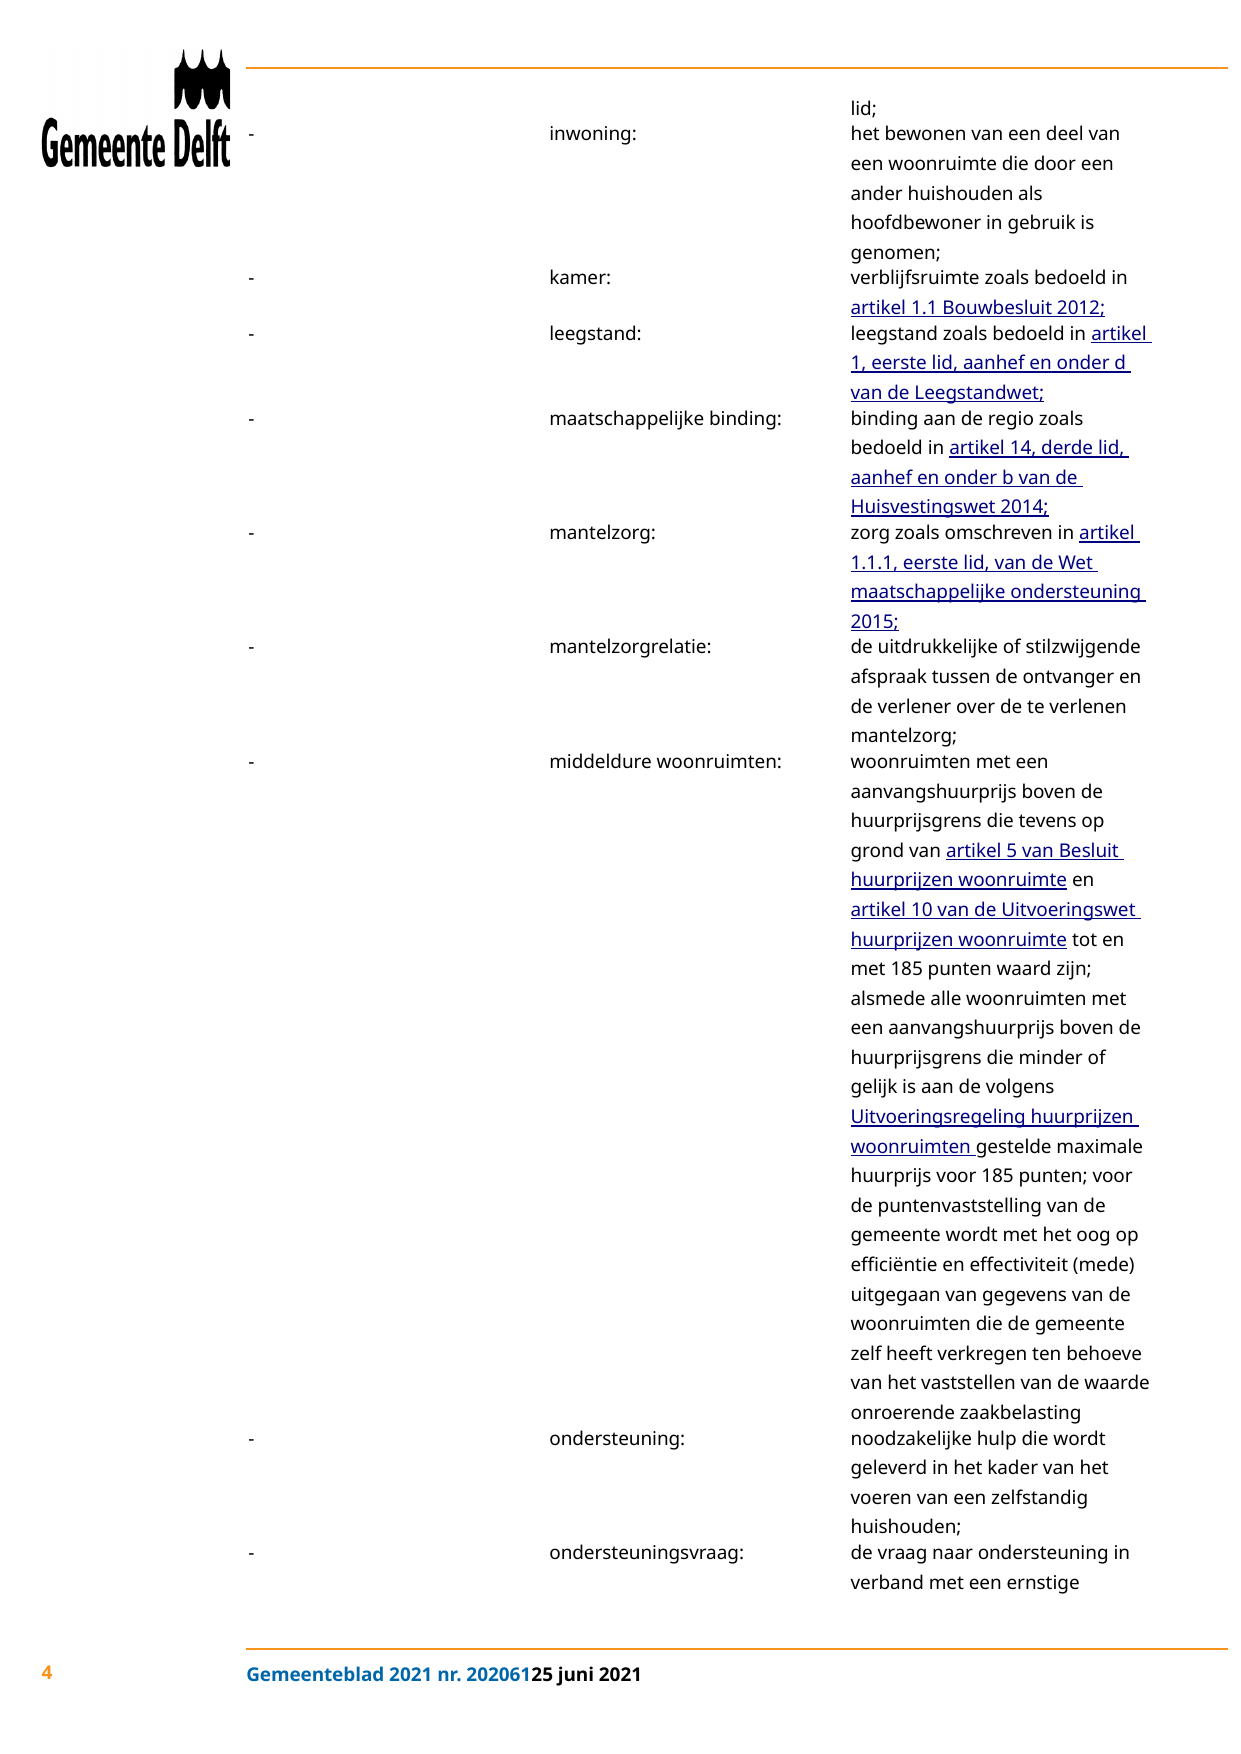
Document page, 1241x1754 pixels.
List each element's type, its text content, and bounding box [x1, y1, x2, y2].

table_cell - [248, 634, 549, 748]
picture [41, 47, 231, 172]
table_cell [549, 95, 850, 121]
table_cell - [248, 405, 549, 519]
table_cell - [248, 1425, 549, 1539]
table_cell - [248, 121, 549, 264]
table_cell het bewonen van een deel van een woonruimte die door een ander huishouden als hoofdbewoner in gebruik is genomen; [850, 121, 1152, 264]
table_cell - [248, 95, 549, 121]
table_cell de uitdrukkelijke of stilzwijgende afspraak tussen de ontvanger en de verlener over de te verlenen mantelzorg; [850, 634, 1152, 748]
table_cell lid; [850, 95, 1152, 121]
table_cell leegstand: [549, 320, 850, 405]
table_cell - [248, 748, 549, 1425]
table_cell mantelzorg: [549, 519, 850, 634]
table_cell leegstand zoals bedoeld in artikel 1, eerste lid, aanhef en onder d van de Leegstandwet; [850, 320, 1152, 405]
table_cell woonruimten met een aanvangshuurprijs boven de huurprijsgrens die tevens op grond van artikel 5 van Besluit huurprijzen woonruimte en artikel 10 van de Uitvoeringswet huurprijzen woonruimte tot en met 185 punten waard zijn; alsmede alle woonruimten met een aanvangshuurprijs boven de huurprijsgrens die minder of gelijk is aan de volgens Uitvoeringsregeling huurprijzen woonruimten gestelde maximale huurprijs voor 185 punten; voor de puntenvaststelling van de gemeente wordt met het oog op efficiëntie en effectiviteit (mede) uitgegaan van gegevens van de woonruimten die de gemeente zelf heeft verkregen ten behoeve van het vaststellen van de waarde onroerende zaakbelasting [850, 748, 1152, 1425]
table_cell de vraag naar ondersteuning in verband met een ernstige [850, 1539, 1152, 1594]
table_cell - [248, 1539, 549, 1594]
table_cell inwoning: [549, 121, 850, 264]
table_cell - [248, 265, 549, 320]
table_cell verblijfsruimte zoals bedoeld in artikel 1.1 Bouwbesluit 2012; [850, 265, 1152, 320]
table_cell - [248, 519, 549, 634]
table_cell mantelzorgrelatie: [549, 634, 850, 748]
table_cell ondersteuningsvraag: [549, 1539, 850, 1594]
table_cell kamer: [549, 265, 850, 320]
table_cell middeldure woonruimten: [549, 748, 850, 1425]
table_cell noodzakelijke hulp die wordt geleverd in het kader van het voeren van een zelfstandig huishouden; [850, 1425, 1152, 1539]
table_cell maatschappelijke binding: [549, 405, 850, 519]
table_cell zorg zoals omschreven in artikel 1.1.1, eerste lid, van de Wet maatschappelijke ondersteuning 2015; [850, 519, 1152, 634]
table_cell ondersteuning: [549, 1425, 850, 1539]
table_cell binding aan de regio zoals bedoeld in artikel 14, derde lid, aanhef en onder b van de Huisvestingswet 2014; [850, 405, 1152, 519]
table_cell - [248, 320, 549, 405]
